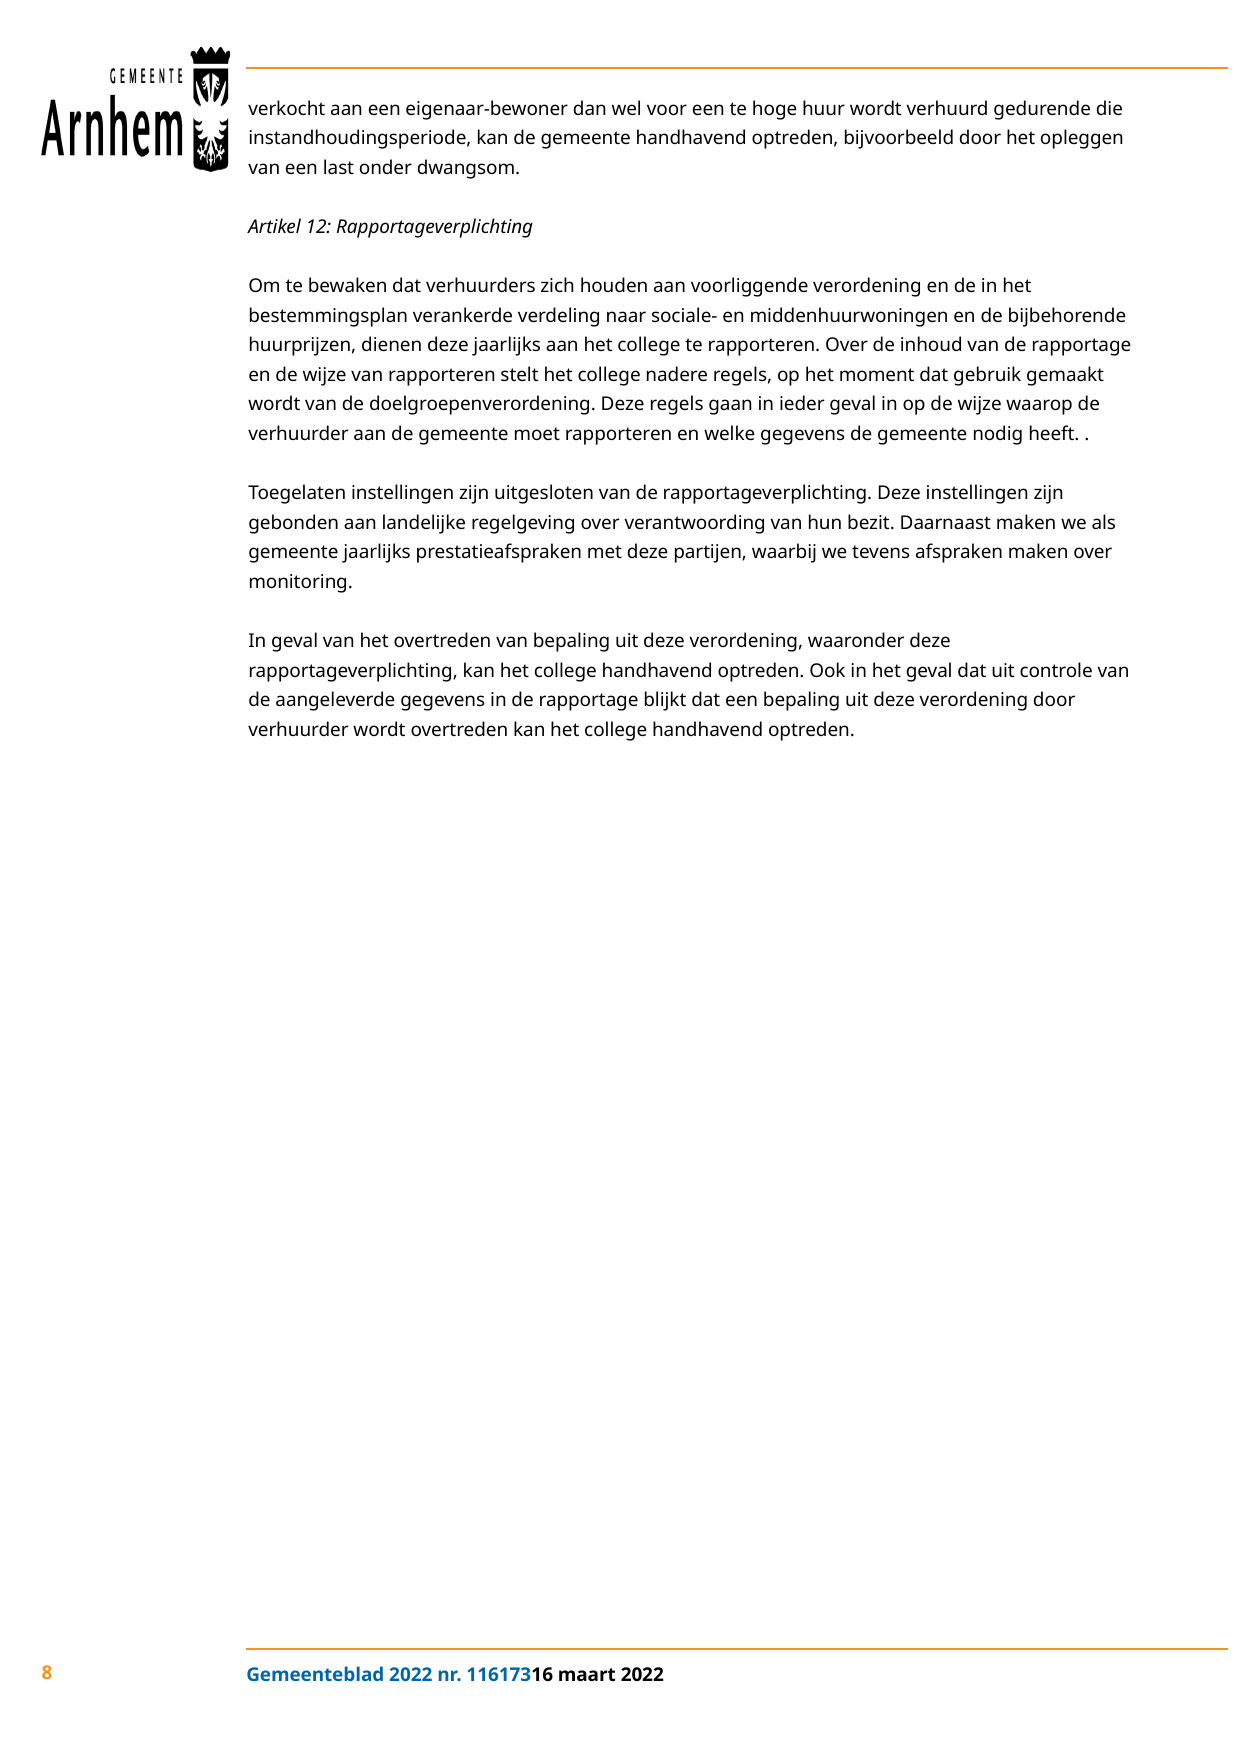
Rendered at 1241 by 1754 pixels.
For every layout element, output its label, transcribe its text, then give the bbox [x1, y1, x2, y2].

text Om te bewaken dat verhuurders zich houden aan voorliggende verordening en de in het bestemmingsplan verankerde verdeling naar sociale- en middenhuurwoningen en de bijbehorende huurprijzen, dienen deze jaarlijks aan het college te rapporteren. Over de inhoud van de rapportage en de wijze van rapporteren stelt het college nadere regels, op het moment dat gebruik gemaakt wordt van de doelgroepenverordening. Deze regels gaan in ieder geval in op de wijze waarop de verhuurder aan de gemeente moet rapporteren en welke gegevens de gemeente nodig heeft. . [248, 272, 1152, 446]
text In geval van het overtreden van bepaling uit deze verordening, waaronder deze rapportageverplichting, kan het college handhavend optreden. Ook in het geval dat uit controle van de aangeleverde gegevens in de rapportage blijkt dat een bepaling uit deze verordening door verhuurder wordt overtreden kan het college handhavend optreden. [248, 627, 1152, 742]
text Toegelaten instellingen zijn uitgesloten van de rapportageverplichting. Deze instellingen zijn gebonden aan landelijke regelgeving over verantwoording van hun bezit. Daarnaast maken we als gemeente jaarlijks prestatieafspraken met deze partijen, waarbij we tevens afspraken maken over monitoring. [248, 479, 1152, 594]
picture [41, 47, 231, 172]
text Artikel 12: Rapportageverplichting [248, 213, 1152, 239]
text verkocht aan een eigenaar-bewoner dan wel voor een te hoge huur wordt verhuurd gedurende die instandhoudingsperiode, kan de gemeente handhavend optreden, bijvoorbeeld door het opleggen van een last onder dwangsom. [248, 95, 1152, 180]
